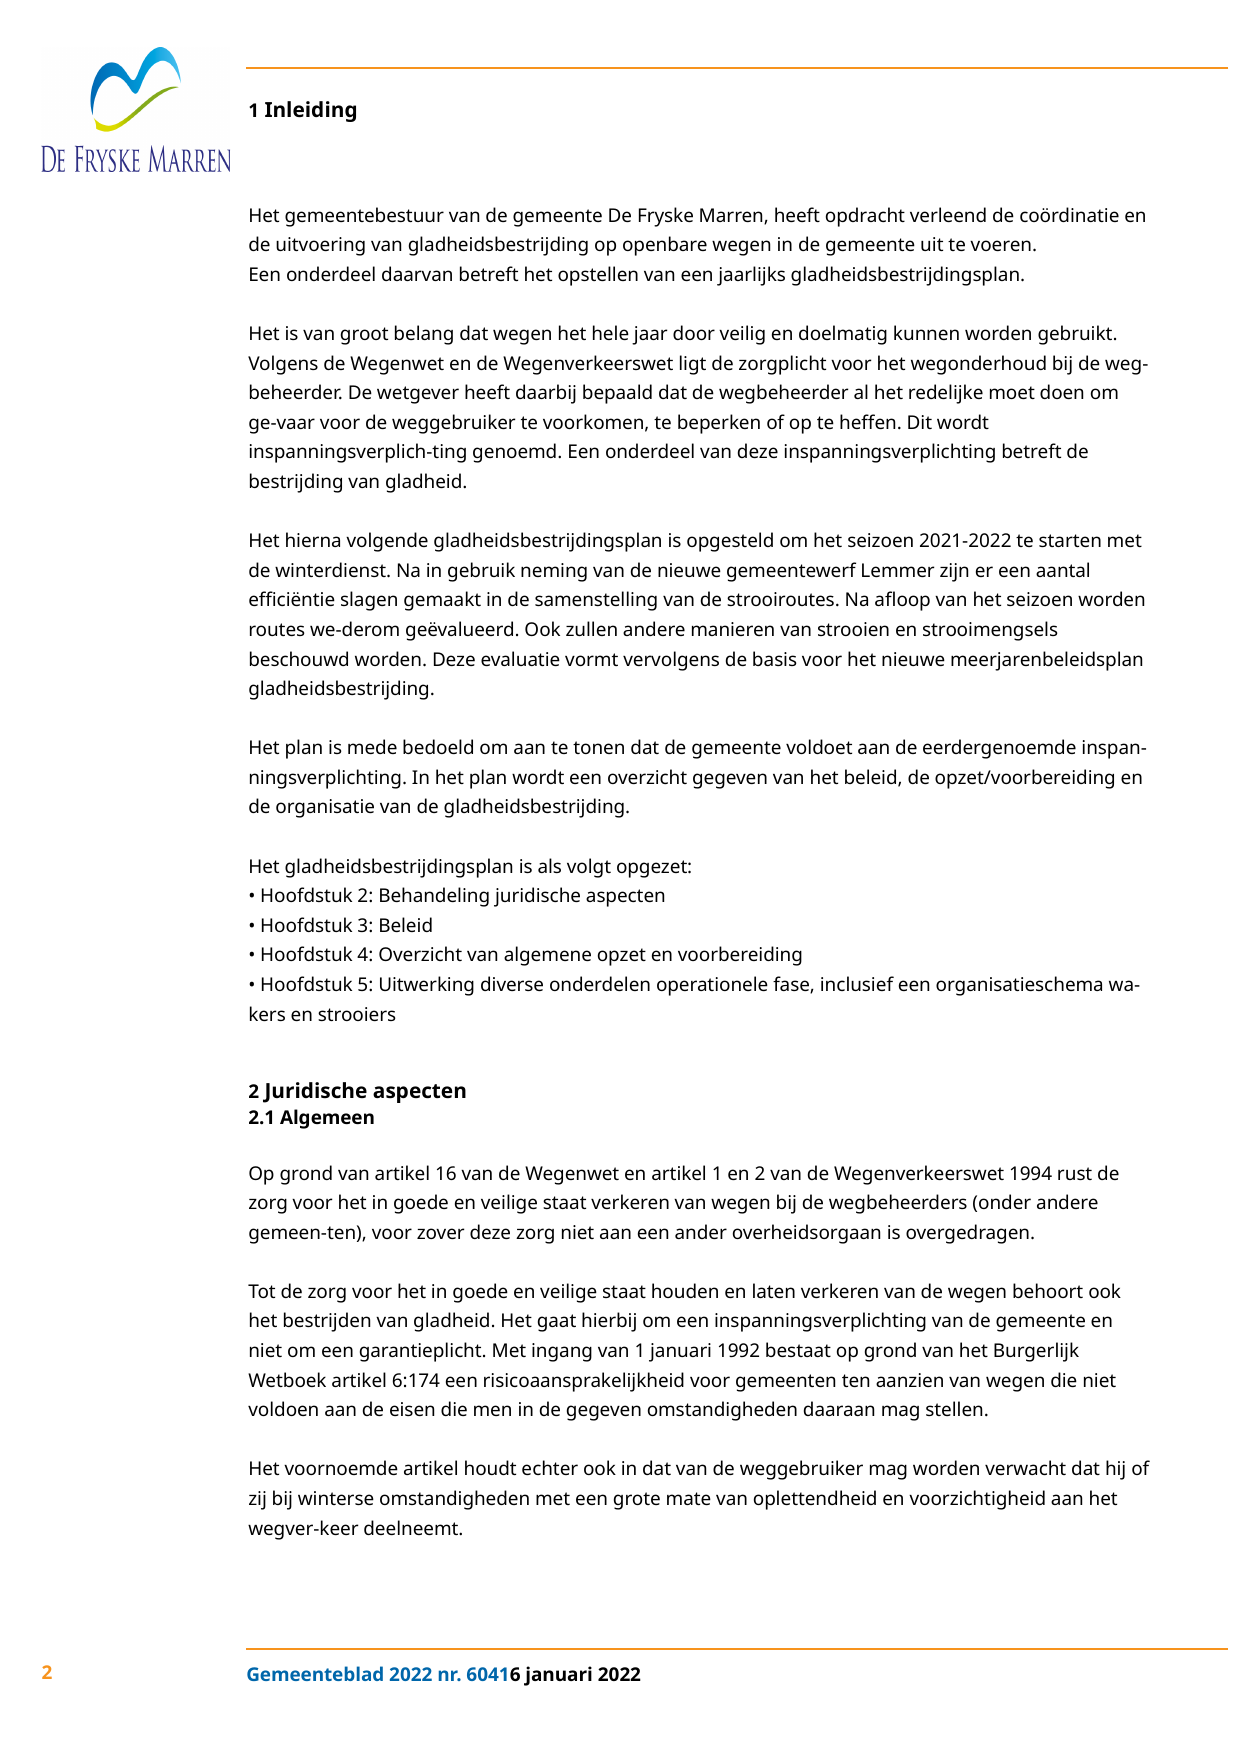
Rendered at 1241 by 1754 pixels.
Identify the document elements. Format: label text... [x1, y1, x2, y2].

text Een onderdeel daarvan betreft het opstellen van een jaarlijks gladheidsbestrijdingsplan. [248, 261, 1152, 287]
text Het gemeentebestuur van de gemeente De Fryske Marren, heeft opdracht verleend de coördinatie en de uitvoering van gladheidsbestrijding op openbare wegen in de gemeente uit te voeren. [248, 202, 1152, 257]
text Het gladheidsbestrijdingsplan is als volgt opgezet: [248, 853, 1152, 879]
text Het plan is mede bedoeld om aan te tonen dat de gemeente voldoet aan de eerdergenoemde inspan-ningsverplichting. In het plan wordt een overzicht gegeven van het beleid, de opzet/voorbereiding en de organisatie van de gladheidsbestrijding. [248, 734, 1152, 819]
text Het is van groot belang dat wegen het hele jaar door veilig en doelmatig kunnen worden gebruikt. [248, 320, 1152, 346]
text • Hoofdstuk 3: Beleid [248, 912, 1152, 938]
picture [41, 47, 231, 172]
text 2.1 Algemeen [248, 1104, 1152, 1130]
text Het hierna volgende gladheidsbestrijdingsplan is opgesteld om het seizoen 2021-2022 te starten met de winterdienst. Na in gebruik neming van de nieuwe gemeentewerf Lemmer zijn er een aantal efficiëntie slagen gemaakt in de samenstelling van de strooiroutes. Na afloop van het seizoen worden routes we-derom geëvalueerd. Ook zullen andere manieren van strooien en strooimengsels beschouwd worden. Deze evaluatie vormt vervolgens de basis voor het nieuwe meerjarenbeleidsplan gladheidsbestrijding. [248, 527, 1152, 701]
text 2 Juridische aspecten [248, 1076, 1152, 1104]
text Tot de zorg voor het in goede en veilige staat houden en laten verkeren van de wegen behoort ook het bestrijden van gladheid. Het gaat hierbij om een inspanningsverplichting van de gemeente en niet om een garantieplicht. Met ingang van 1 januari 1992 bestaat op grond van het Burgerlijk Wetboek artikel 6:174 een risicoaansprakelijkheid voor gemeenten ten aanzien van wegen die niet voldoen aan de eisen die men in de gegeven omstandigheden daaraan mag stellen. [248, 1278, 1152, 1422]
text Het voornoemde artikel houdt echter ook in dat van de weggebruiker mag worden verwacht dat hij of zij bij winterse omstandigheden met een grote mate van oplettendheid en voorzichtigheid aan het wegver-keer deelneemt. [248, 1456, 1152, 1541]
text 1 Inleiding [248, 95, 1152, 123]
text Op grond van artikel 16 van de Wegenwet en artikel 1 en 2 van de Wegenverkeerswet 1994 rust de zorg voor het in goede en veilige staat verkeren van wegen bij de wegbeheerders (onder andere gemeen-ten), voor zover deze zorg niet aan een ander overheidsorgaan is overgedragen. [248, 1160, 1152, 1245]
text • Hoofdstuk 5: Uitwerking diverse onderdelen operationele fase, inclusief een organisatieschema wa-kers en strooiers [248, 971, 1152, 1027]
text • Hoofdstuk 2: Behandeling juridische aspecten [248, 882, 1152, 908]
text • Hoofdstuk 4: Overzicht van algemene opzet en voorbereiding [248, 942, 1152, 967]
text Volgens de Wegenwet en de Wegenverkeerswet ligt de zorgplicht voor het wegonderhoud bij de weg-beheerder. De wetgever heeft daarbij bepaald dat de wegbeheerder al het redelijke moet doen om ge-vaar voor de weggebruiker te voorkomen, te beperken of op te heffen. Dit wordt inspanningsverplich-ting genoemd. Een onderdeel van deze inspanningsverplichting betreft de bestrijding van gladheid. [248, 350, 1152, 494]
